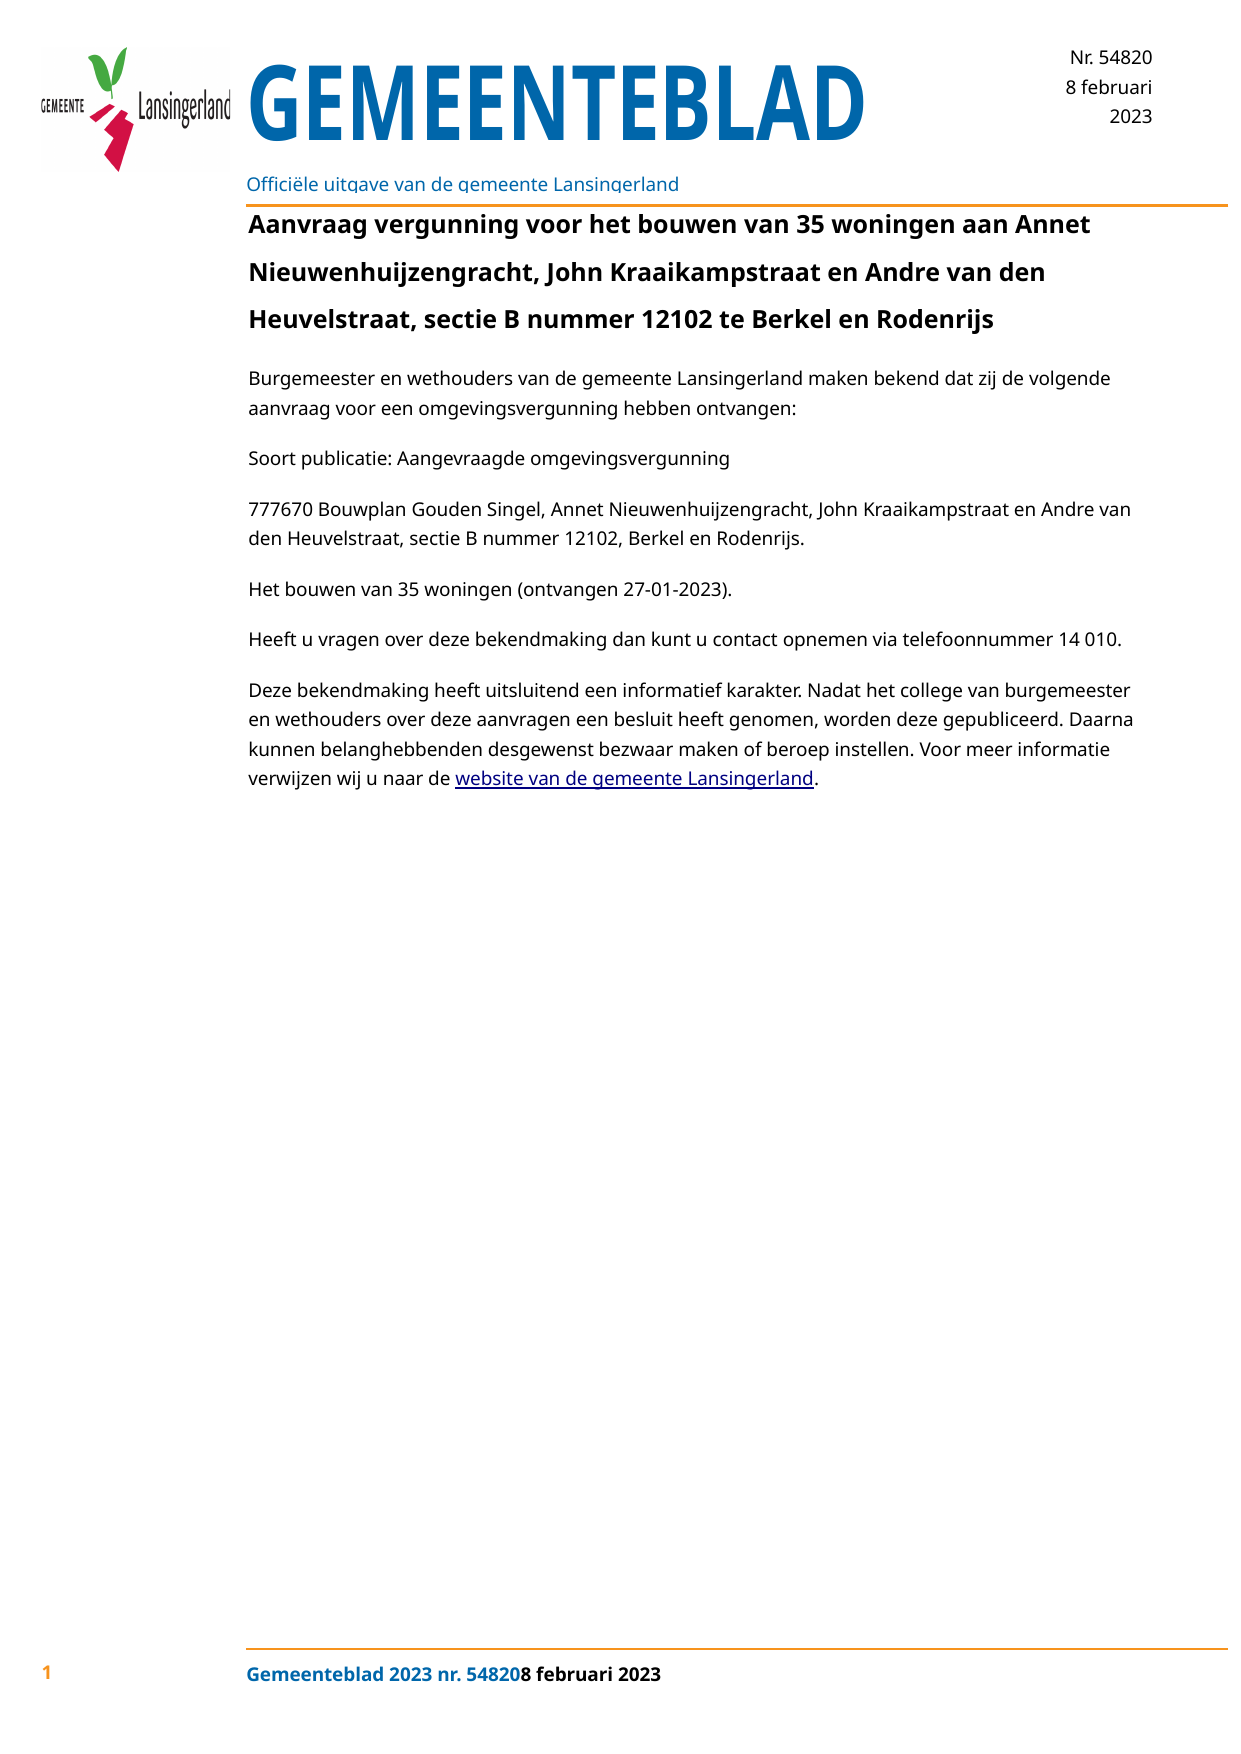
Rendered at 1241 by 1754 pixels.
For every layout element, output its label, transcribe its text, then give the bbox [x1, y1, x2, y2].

text 777670 Bouwplan Gouden Singel, Annet Nieuwenhuijzengracht, John Kraaikampstraat en Andre van den Heuvelstraat, sectie B nummer 12102, Berkel en Rodenrijs. [248, 496, 1152, 551]
text Aanvraag vergunning voor het bouwen van 35 woningen aan Annet Nieuwenhuijzengracht, John Kraaikampstraat en Andre van den Heuvelstraat, sectie B nummer 12102 te Berkel en Rodenrijs [248, 207, 1152, 336]
text Deze bekendmaking heeft uitsluitend een informatief karakter. Nadat het college van burgemeester en wethouders over deze aanvragen een besluit heeft genomen, worden deze gepubliceerd. Daarna kunnen belanghebbenden desgewenst bezwaar maken of beroep instellen. Voor meer informatie verwijzen wij u naar de website van de gemeente Lansingerland. [248, 677, 1152, 791]
picture [41, 47, 231, 172]
text Soort publicatie: Aangevraagde omgevingsvergunning [248, 446, 1152, 471]
text Heeft u vragen over deze bekendmaking dan kunt u contact opnemen via telefoonnummer 14 010. [248, 626, 1152, 652]
text Het bouwen van 35 woningen (ontvangen 27-01-2023). [248, 576, 1152, 602]
text Burgemeester en wethouders van de gemeente Lansingerland maken bekend dat zij de volgende aanvraag voor een omgevingsvergunning hebben ontvangen: [248, 366, 1152, 421]
